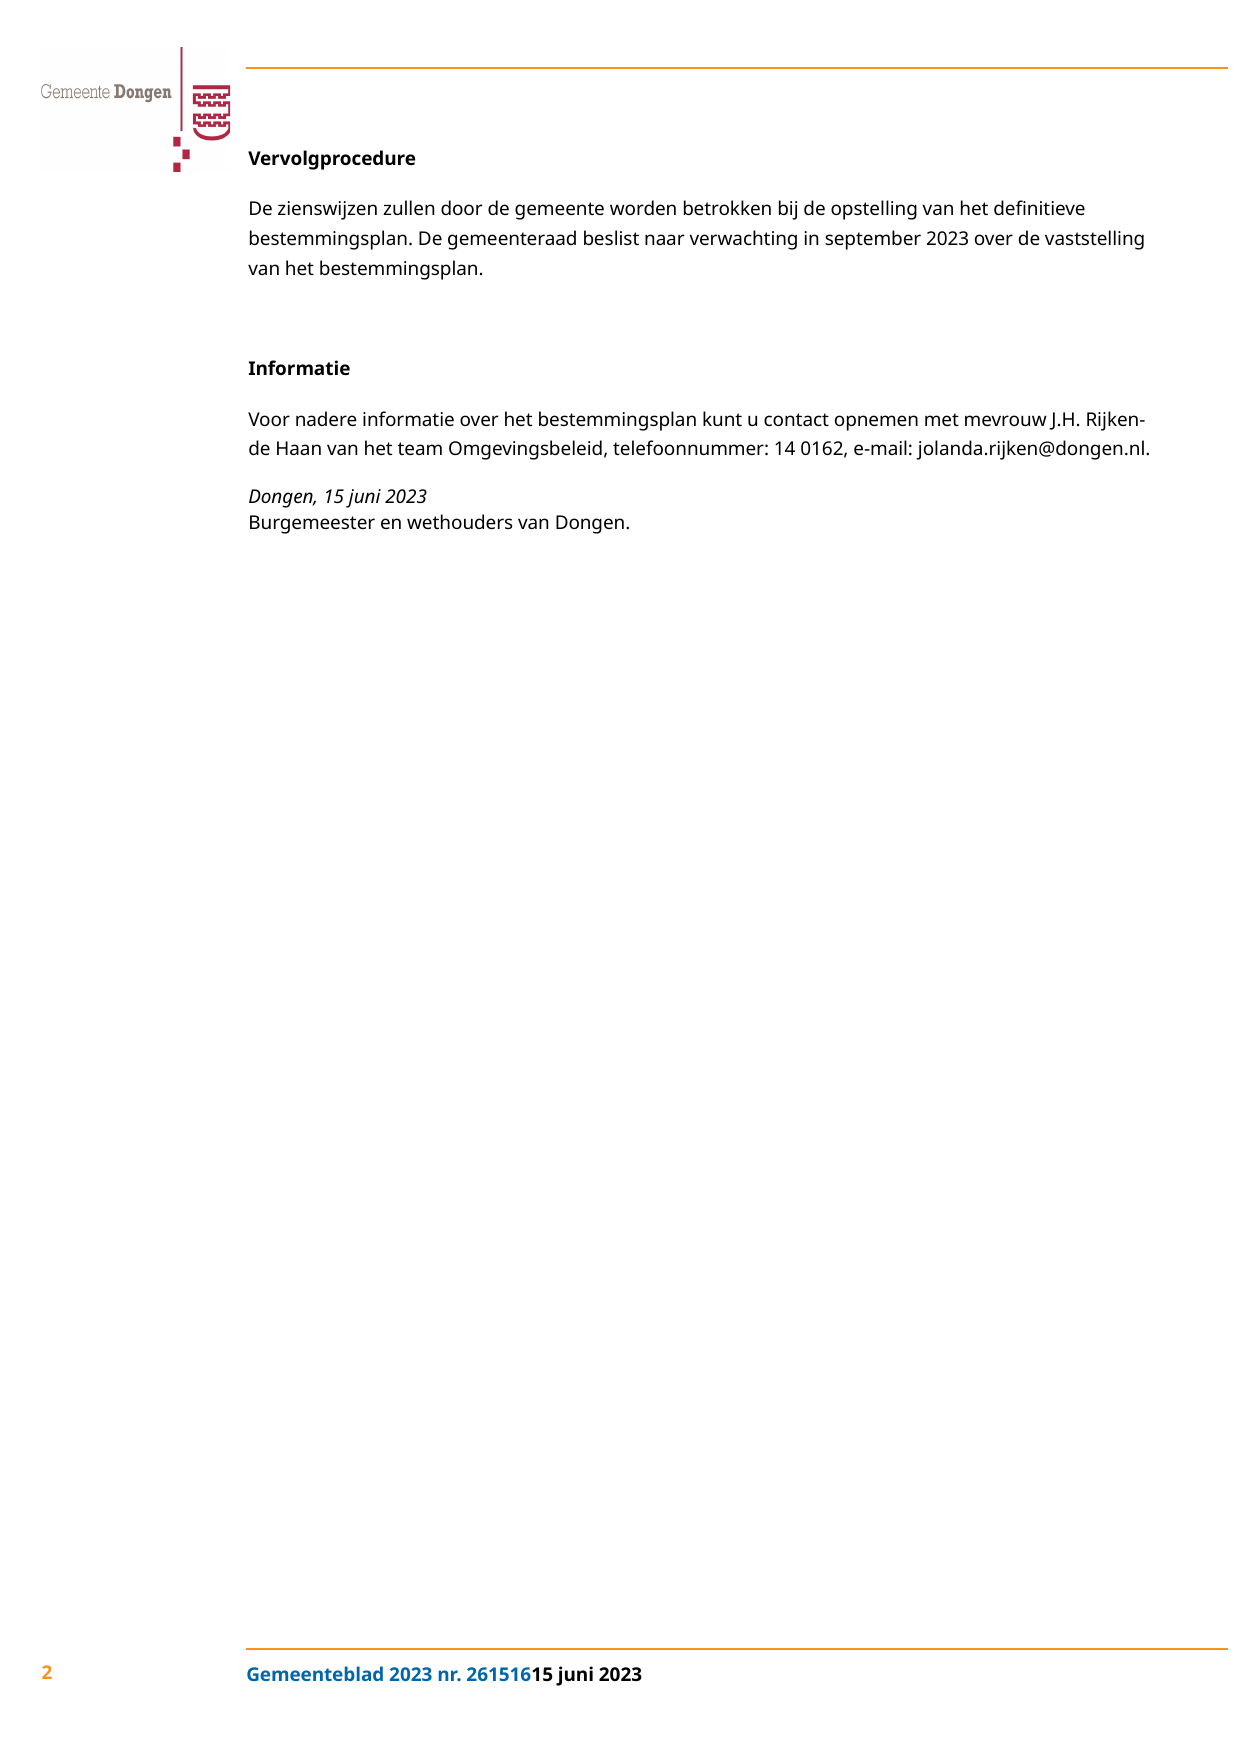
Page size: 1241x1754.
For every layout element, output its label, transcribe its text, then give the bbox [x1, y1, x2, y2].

picture [41, 47, 231, 172]
text Dongen, 15 juni 2023 [248, 483, 1152, 509]
text Burgemeester en wethouders van Dongen. [248, 509, 1152, 535]
text Informatie [248, 356, 1152, 381]
text Vervolgprocedure [248, 145, 1152, 171]
text Voor nadere informatie over het bestemmingsplan kunt u contact opnemen met mevrouw J.H. Rijken-de Haan van het team Omgevingsbeleid, telefoonnummer: 14 0162, e-mail: jolanda.rijken@dongen.nl. [248, 406, 1152, 461]
text De zienswijzen zullen door de gemeente worden betrokken bij de opstelling van het definitieve bestemmingsplan. De gemeenteraad beslist naar verwachting in september 2023 over de vaststelling van het bestemmingsplan. [248, 196, 1152, 281]
